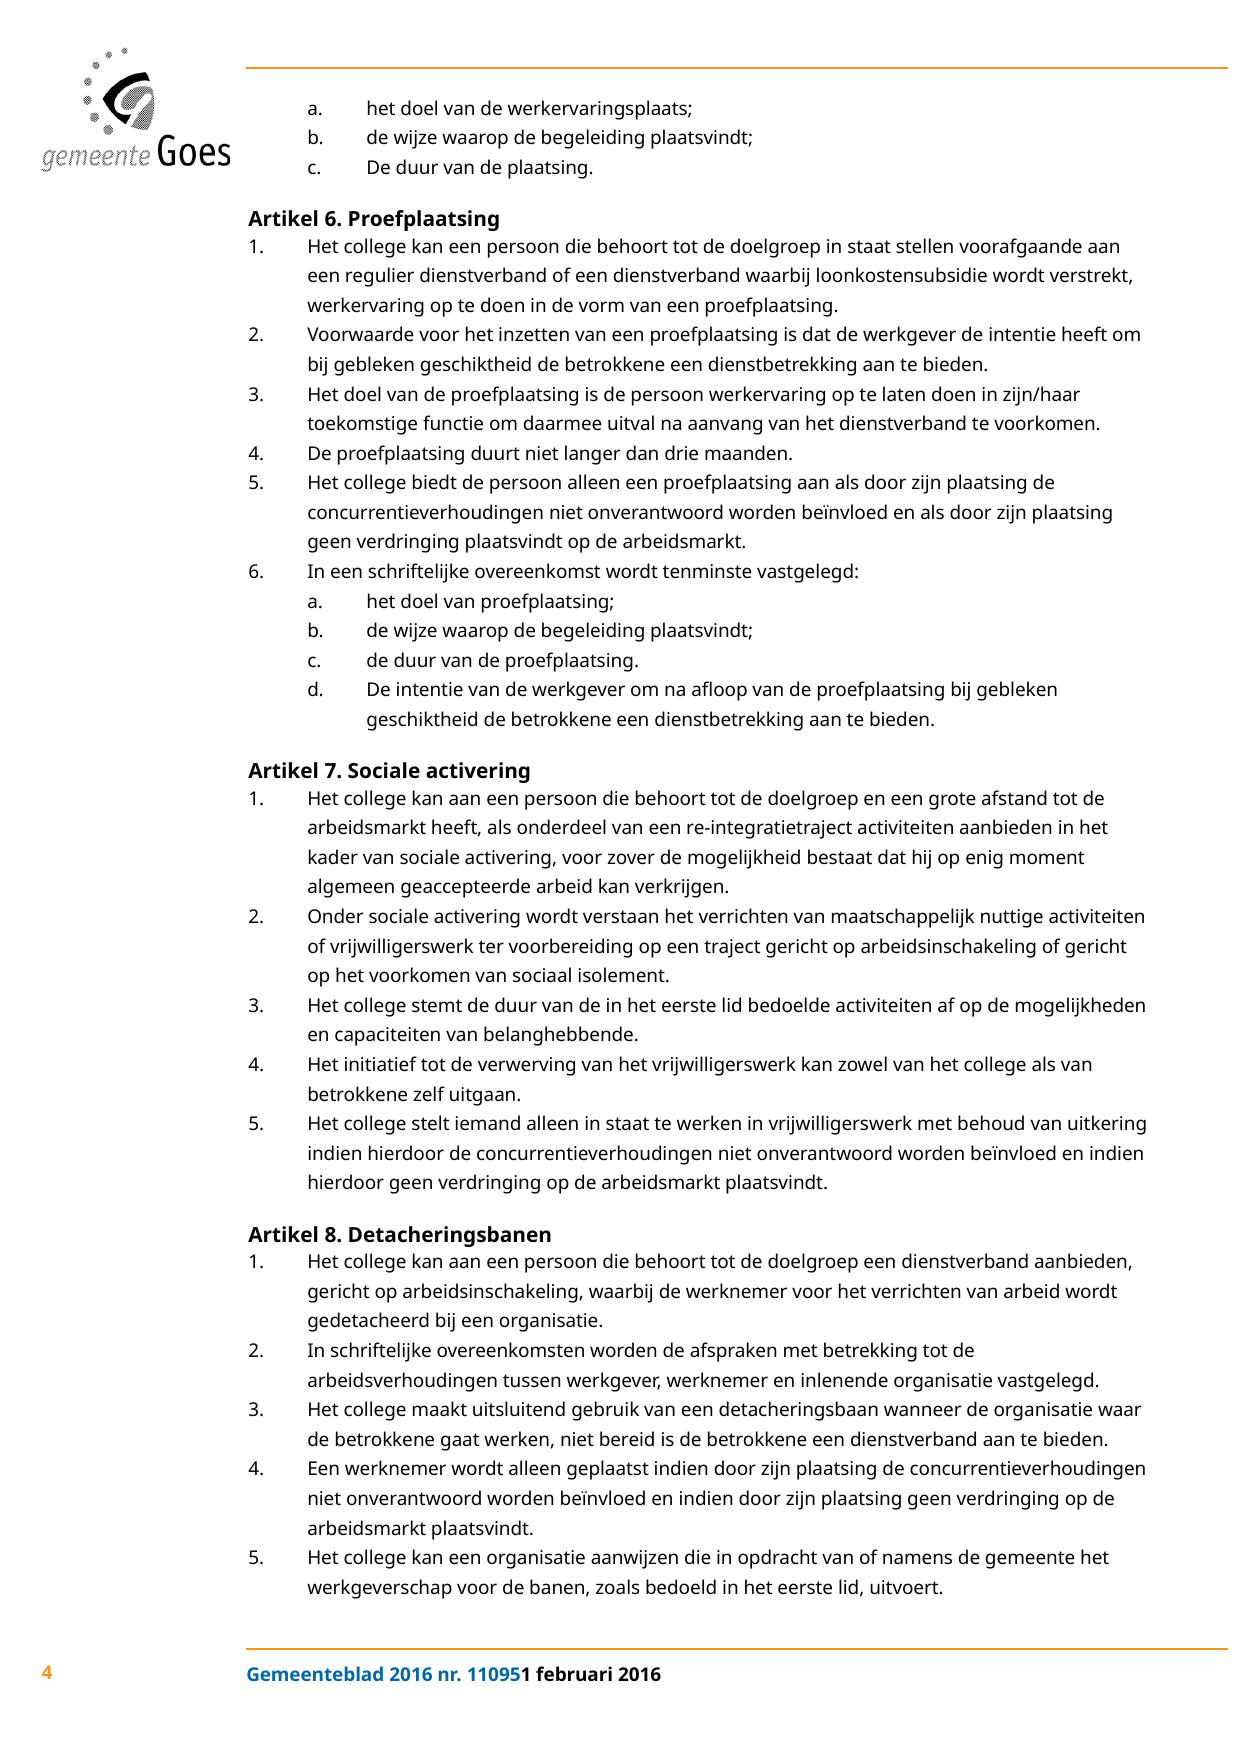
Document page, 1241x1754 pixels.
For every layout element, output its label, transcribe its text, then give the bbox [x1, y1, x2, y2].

list De duur van de plaatsing. [307, 154, 1152, 180]
list de duur van de proefplaatsing. [307, 647, 1152, 673]
list Onder sociale activering wordt verstaan het verrichten van maatschappelijk nuttige activiteiten of vrijwilligerswerk ter voorbereiding op een traject gericht op arbeidsinschakeling of gericht op het voorkomen van sociaal isolement. [248, 903, 1152, 988]
list Het college kan aan een persoon die behoort tot de doelgroep en een grote afstand tot de arbeidsmarkt heeft, als onderdeel van een re-integratietraject activiteiten aanbieden in het kader van sociale activering, voor zover de mogelijkheid bestaat dat hij op enig moment algemeen geaccepteerde arbeid kan verkrijgen. [248, 785, 1152, 899]
list In schriftelijke overeenkomsten worden de afspraken met betrekking tot de arbeidsverhoudingen tussen werkgever, werknemer en inlenende organisatie vastgelegd. [248, 1337, 1152, 1392]
list Het college kan aan een persoon die behoort tot de doelgroep een dienstverband aanbieden, gericht op arbeidsinschakeling, waarbij de werknemer voor het verrichten van arbeid wordt gedetacheerd bij een organisatie. [248, 1248, 1152, 1333]
list de wijze waarop de begeleiding plaatsvindt; [307, 617, 1152, 643]
list De proefplaatsing duurt niet langer dan drie maanden. [248, 440, 1152, 466]
list Het college kan een organisatie aanwijzen die in opdracht van of namens de gemeente het werkgeverschap voor de banen, zoals bedoeld in het eerste lid, uitvoert. [248, 1544, 1152, 1599]
picture [41, 47, 231, 172]
list Het college biedt de persoon alleen een proefplaatsing aan als door zijn plaatsing de concurrentieverhoudingen niet onverantwoord worden beïnvloed en als door zijn plaatsing geen verdringing plaatsvindt op de arbeidsmarkt. [248, 469, 1152, 554]
list de wijze waarop de begeleiding plaatsvindt; [307, 124, 1152, 150]
list De intentie van de werkgever om na afloop van de proefplaatsing bij gebleken geschiktheid de betrokkene een dienstbetrekking aan te bieden. [307, 677, 1152, 732]
list Voorwaarde voor het inzetten van een proefplaatsing is dat de werkgever de intentie heeft om bij gebleken geschiktheid de betrokkene een dienstbetrekking aan te bieden. [248, 322, 1152, 377]
list In een schriftelijke overeenkomst wordt tenminste vastgelegd: [248, 558, 1152, 584]
list Het doel van de proefplaatsing is de persoon werkervaring op te laten doen in zijn/haar toekomstige functie om daarmee uitval na aanvang van het dienstverband te voorkomen. [248, 381, 1152, 436]
text Artikel 7. Sociale activering [248, 757, 1152, 785]
text Artikel 8. Detacheringsbanen [248, 1220, 1152, 1248]
list Een werknemer wordt alleen geplaatst indien door zijn plaatsing de concurrentieverhoudingen niet onverantwoord worden beïnvloed en indien door zijn plaatsing geen verdringing op de arbeidsmarkt plaatsvindt. [248, 1456, 1152, 1540]
list Het initiatief tot de verwerving van het vrijwilligerswerk kan zowel van het college als van betrokkene zelf uitgaan. [248, 1051, 1152, 1107]
list Het college stemt de duur van de in het eerste lid bedoelde activiteiten af op de mogelijkheden en capaciteiten van belanghebbende. [248, 992, 1152, 1047]
text Artikel 6. Proefplaatsing [248, 204, 1152, 233]
list het doel van proefplaatsing; [307, 588, 1152, 613]
list Het college maakt uitsluitend gebruik van een detacheringsbaan wanneer de organisatie waar de betrokkene gaat werken, niet bereid is de betrokkene een dienstverband aan te bieden. [248, 1396, 1152, 1452]
list het doel van de werkervaringsplaats; [307, 95, 1152, 121]
list Het college stelt iemand alleen in staat te werken in vrijwilligerswerk met behoud van uitkering indien hierdoor de concurrentieverhoudingen niet onverantwoord worden beïnvloed en indien hierdoor geen verdringing op de arbeidsmarkt plaatsvindt. [248, 1110, 1152, 1195]
list Het college kan een persoon die behoort tot de doelgroep in staat stellen voorafgaande aan een regulier dienstverband of een dienstverband waarbij loonkostensubsidie wordt verstrekt, werkervaring op te doen in de vorm van een proefplaatsing. [248, 233, 1152, 318]
